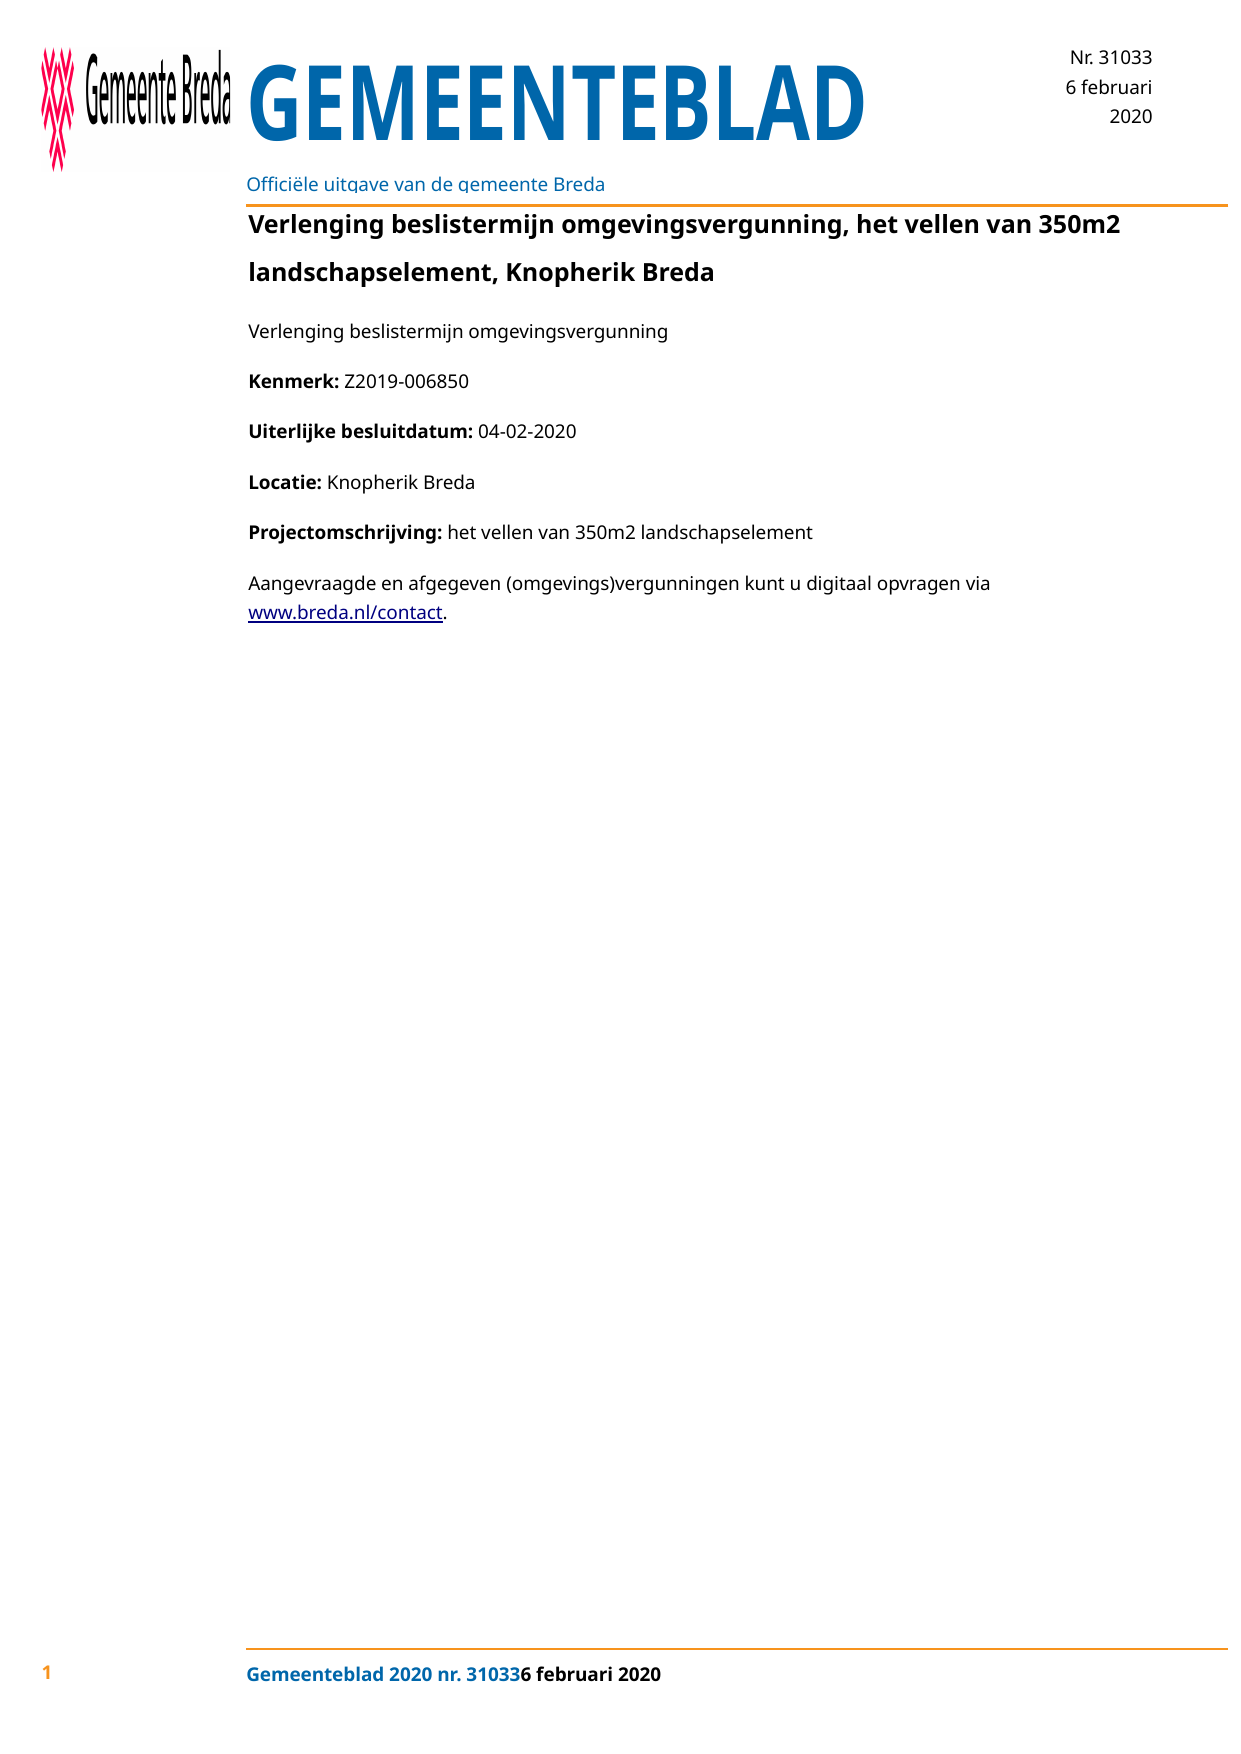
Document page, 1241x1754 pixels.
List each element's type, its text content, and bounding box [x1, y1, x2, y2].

text Verlenging beslistermijn omgevingsvergunning [248, 318, 1152, 344]
text Kenmerk: Z2019-006850 [248, 368, 1152, 394]
text Verlenging beslistermijn omgevingsvergunning, het vellen van 350m2 landschapselement, Knopherik Breda [248, 207, 1152, 288]
picture [41, 47, 231, 172]
text Projectomschrijving: het vellen van 350m2 landschapselement [248, 519, 1152, 545]
text Aangevraagde en afgegeven (omgevings)vergunningen kunt u digitaal opvragen via www.breda.nl/contact. [248, 570, 1152, 625]
text Uiterlijke besluitdatum: 04-02-2020 [248, 419, 1152, 444]
text Locatie: Knopherik Breda [248, 469, 1152, 495]
